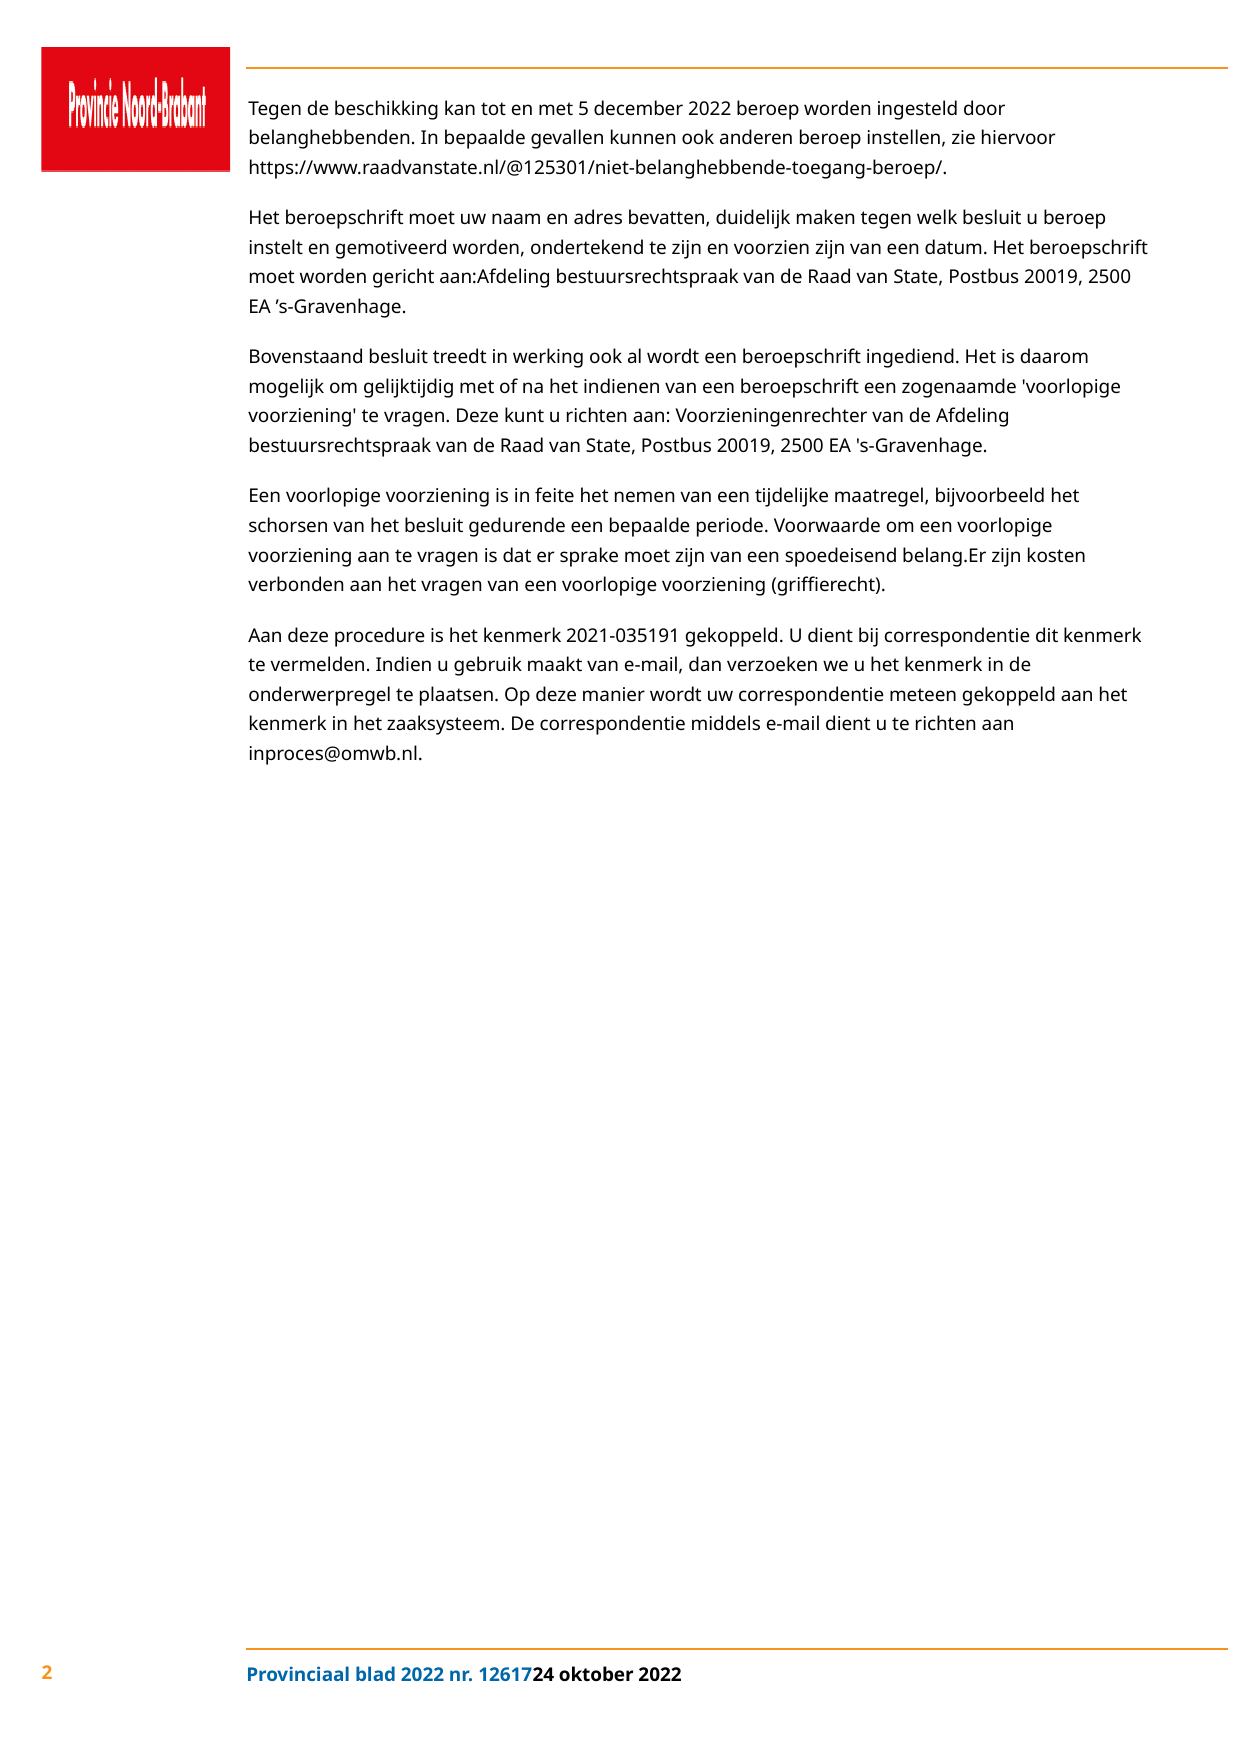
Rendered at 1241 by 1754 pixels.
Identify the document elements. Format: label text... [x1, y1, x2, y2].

text Tegen de beschikking kan tot en met 5 december 2022 beroep worden ingesteld door belanghebbenden. In bepaalde gevallen kunnen ook anderen beroep instellen, zie hiervoor https://www.raadvanstate.nl/@125301/niet-belanghebbende-toegang-beroep/. [248, 95, 1152, 180]
text Bovenstaand besluit treedt in werking ook al wordt een beroepschrift ingediend. Het is daarom mogelijk om gelijktijdig met of na het indienen van een beroepschrift een zogenaamde 'voorlopige voorziening' te vragen. Deze kunt u richten aan: Voorzieningenrechter van de Afdeling bestuursrechtspraak van de Raad van State, Postbus 20019, 2500 EA 's-Gravenhage. [248, 343, 1152, 458]
text Het beroepschrift moet uw naam en adres bevatten, duidelijk maken tegen welk besluit u beroep instelt en gemotiveerd worden, ondertekend te zijn en voorzien zijn van een datum. Het beroepschrift moet worden gericht aan:Afdeling bestuursrechtspraak van de Raad van State, Postbus 20019, 2500 EA ’s-Gravenhage. [248, 204, 1152, 319]
text Aan deze procedure is het kenmerk 2021-035191 gekoppeld. U dient bij correspondentie dit kenmerk te vermelden. Indien u gebruik maakt van e-mail, dan verzoeken we u het kenmerk in de onderwerpregel te plaatsen. Op deze manier wordt uw correspondentie meteen gekoppeld aan het kenmerk in het zaaksysteem. De correspondentie middels e-mail dient u te richten aan inproces@omwb.nl. [248, 622, 1152, 766]
picture [41, 47, 231, 172]
text Een voorlopige voorziening is in feite het nemen van een tijdelijke maatregel, bijvoorbeeld het schorsen van het besluit gedurende een bepaalde periode. Voorwaarde om een voorlopige voorziening aan te vragen is dat er sprake moet zijn van een spoedeisend belang.Er zijn kosten verbonden aan het vragen van een voorlopige voorziening (griffierecht). [248, 483, 1152, 597]
